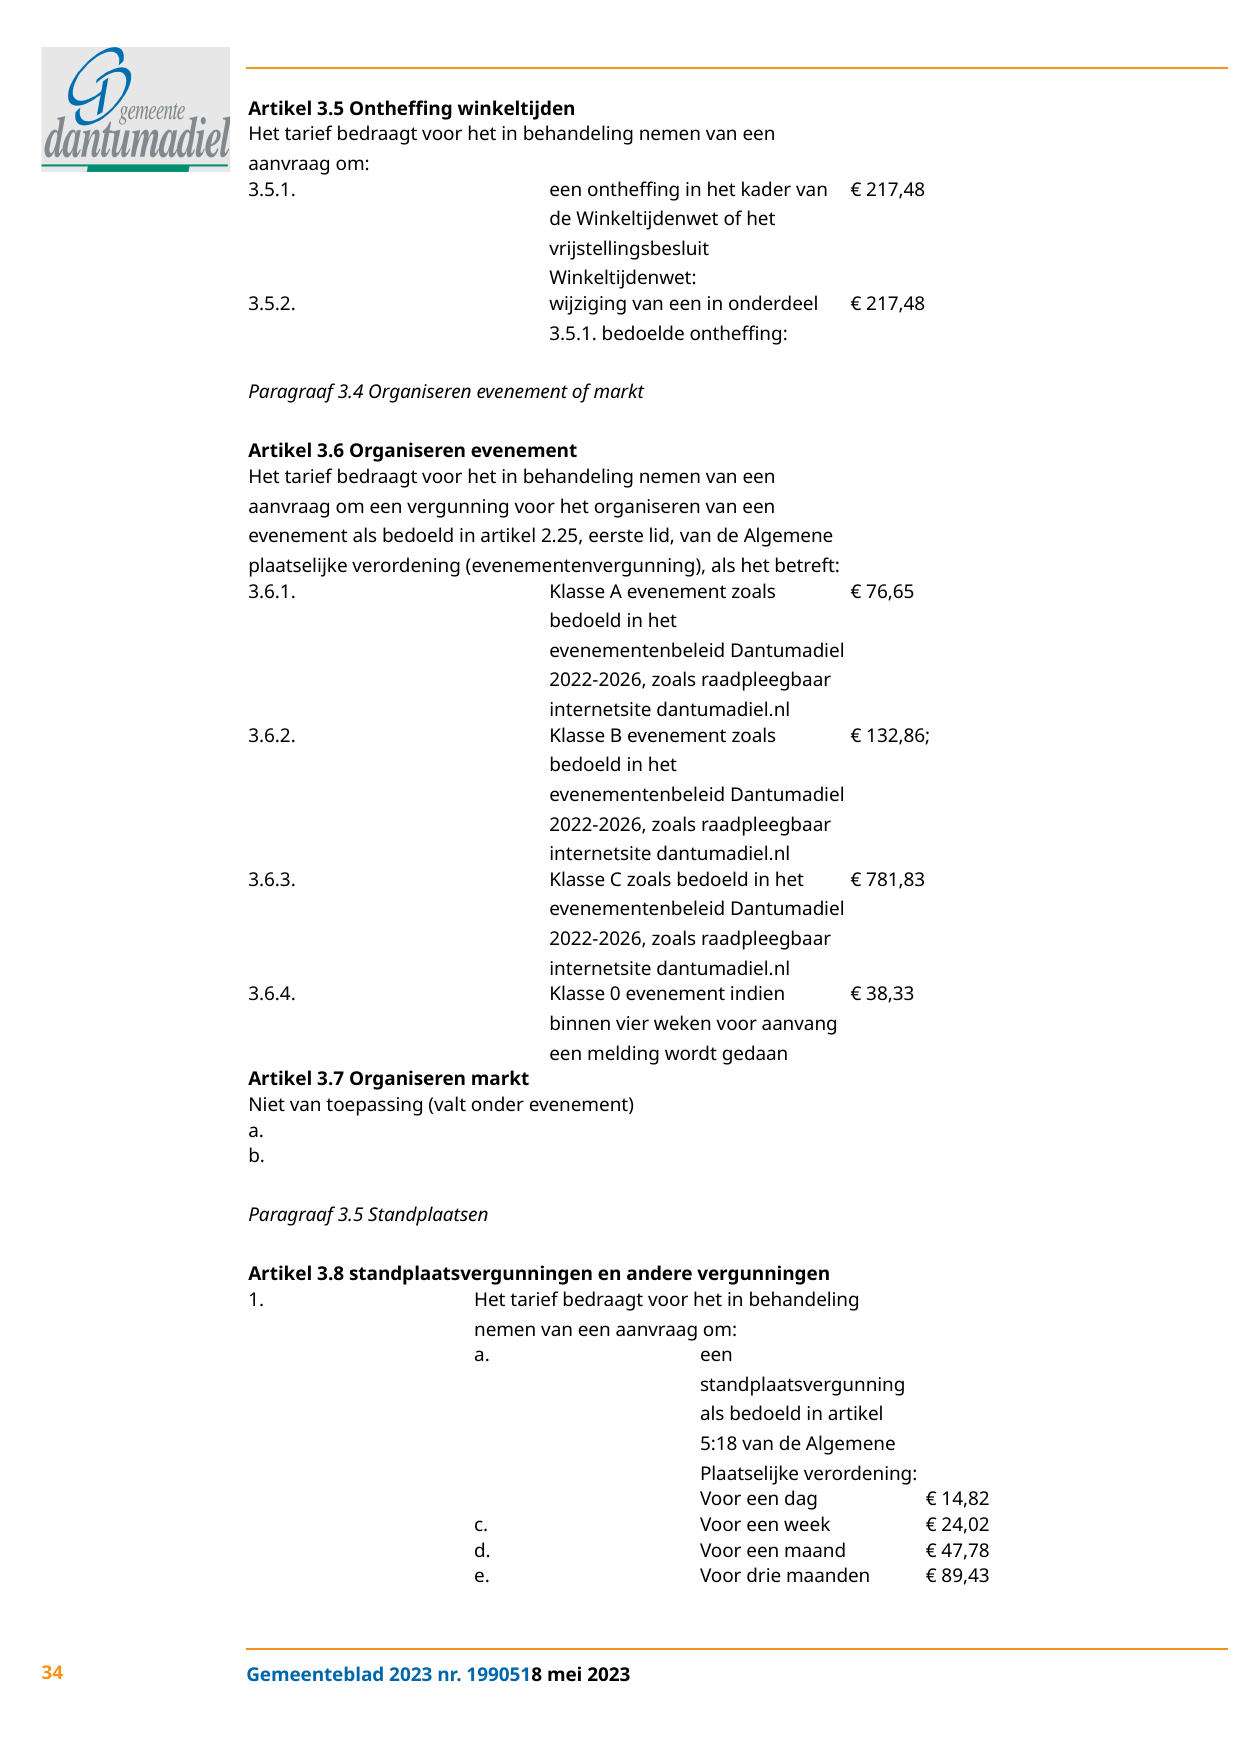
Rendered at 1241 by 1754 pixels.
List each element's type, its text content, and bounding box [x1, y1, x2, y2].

table_cell 3.6.2. [248, 722, 549, 866]
table_cell een ontheffing in het kader van de Winkeltijdenwet of het vrijstellingsbesluit Winkeltijdenwet: [549, 176, 850, 290]
table_cell 1. [248, 1286, 474, 1341]
table_cell Voor een maand [700, 1537, 926, 1563]
table_cell € 89,43 [926, 1563, 1152, 1588]
table_cell € 217,48 [850, 290, 1152, 346]
table_cell € 217,48 [850, 176, 1152, 290]
table_cell Het tarief bedraagt voor het in behandeling nemen van een aanvraag om: [474, 1286, 926, 1341]
table_cell € 781,83 [850, 866, 1152, 981]
table_cell € 132,86; [850, 722, 1152, 866]
table_cell b. [248, 1143, 549, 1168]
table_cell [926, 1286, 1152, 1341]
table_cell Klasse C zoals bedoeld in het evenementenbeleid Dantumadiel 2022-2026, zoals raadpleegbaar internetsite dantumadiel.nl [549, 866, 850, 981]
table_cell 3.6.3. [248, 866, 549, 981]
table_cell [248, 1511, 474, 1537]
table_cell 3.6.1. [248, 578, 549, 722]
table_cell 3.5.2. [248, 290, 549, 346]
table_header [850, 438, 1152, 463]
table_cell d. [474, 1537, 700, 1563]
table_cell Niet van toepassing (valt onder evenement) [248, 1091, 850, 1117]
table_cell [850, 1065, 1152, 1091]
table_cell Klasse 0 evenement indien binnen vier weken voor aanvang een melding wordt gedaan [549, 981, 850, 1065]
table_cell 3.5.1. [248, 176, 549, 290]
table_cell [850, 1091, 1152, 1117]
picture [41, 47, 231, 172]
table_cell [248, 1341, 474, 1486]
table_cell Artikel 3.7 Organiseren markt [248, 1065, 850, 1091]
table_cell [850, 464, 1152, 578]
table_cell c. [474, 1511, 700, 1537]
table_cell Voor een week [700, 1511, 926, 1537]
table_cell [248, 1537, 474, 1563]
table_cell 3.6.4. [248, 981, 549, 1065]
table_header [850, 95, 1152, 121]
table_cell Het tarief bedraagt voor het in behandeling nemen van een aanvraag om een vergunning voor het organiseren van een evenement als bedoeld in artikel 2.25, eerste lid, van de Algemene plaatselijke verordening (evenementenvergunning), als het betreft: [248, 464, 850, 578]
table_cell Voor drie maanden [700, 1563, 926, 1588]
table_cell [474, 1486, 700, 1511]
table_cell a. [248, 1117, 549, 1143]
table_cell € 47,78 [926, 1537, 1152, 1563]
table_cell € 38,33 [850, 981, 1152, 1065]
table_cell [850, 121, 1152, 176]
table_cell Klasse B evenement zoals bedoeld in het evenementenbeleid Dantumadiel 2022-2026, zoals raadpleegbaar internetsite dantumadiel.nl [549, 722, 850, 866]
table_header Artikel 3.5 Ontheffing winkeltijden [248, 95, 850, 121]
text Paragraaf 3.5 Standplaatsen [248, 1201, 1152, 1227]
table_cell [850, 1117, 1152, 1143]
table_cell [248, 1563, 474, 1588]
table_header [926, 1260, 1152, 1286]
table_cell € 76,65 [850, 578, 1152, 722]
table_cell a. [474, 1341, 700, 1486]
table_cell Voor een dag [700, 1486, 926, 1511]
table_cell e. [474, 1563, 700, 1588]
table_cell Het tarief bedraagt voor het in behandeling nemen van een aanvraag om: [248, 121, 850, 176]
table_cell € 14,82 [926, 1486, 1152, 1511]
table_cell [926, 1341, 1152, 1486]
table_cell [850, 1143, 1152, 1168]
table_cell wijziging van een in onderdeel 3.5.1. bedoelde ontheffing: [549, 290, 850, 346]
table_cell een standplaatsvergunning als bedoeld in artikel 5:18 van de Algemene Plaatselijke verordening: [700, 1341, 926, 1486]
table_header Artikel 3.8 standplaatsvergunningen en andere vergunningen [248, 1260, 926, 1286]
table_cell [549, 1117, 850, 1143]
table_cell [549, 1143, 850, 1168]
text Paragraaf 3.4 Organiseren evenement of markt [248, 378, 1152, 404]
table_cell Klasse A evenement zoals bedoeld in het evenementenbeleid Dantumadiel 2022-2026, zoals raadpleegbaar internetsite dantumadiel.nl [549, 578, 850, 722]
table_cell € 24,02 [926, 1511, 1152, 1537]
table_cell [248, 1486, 474, 1511]
table_header Artikel 3.6 Organiseren evenement [248, 438, 850, 463]
